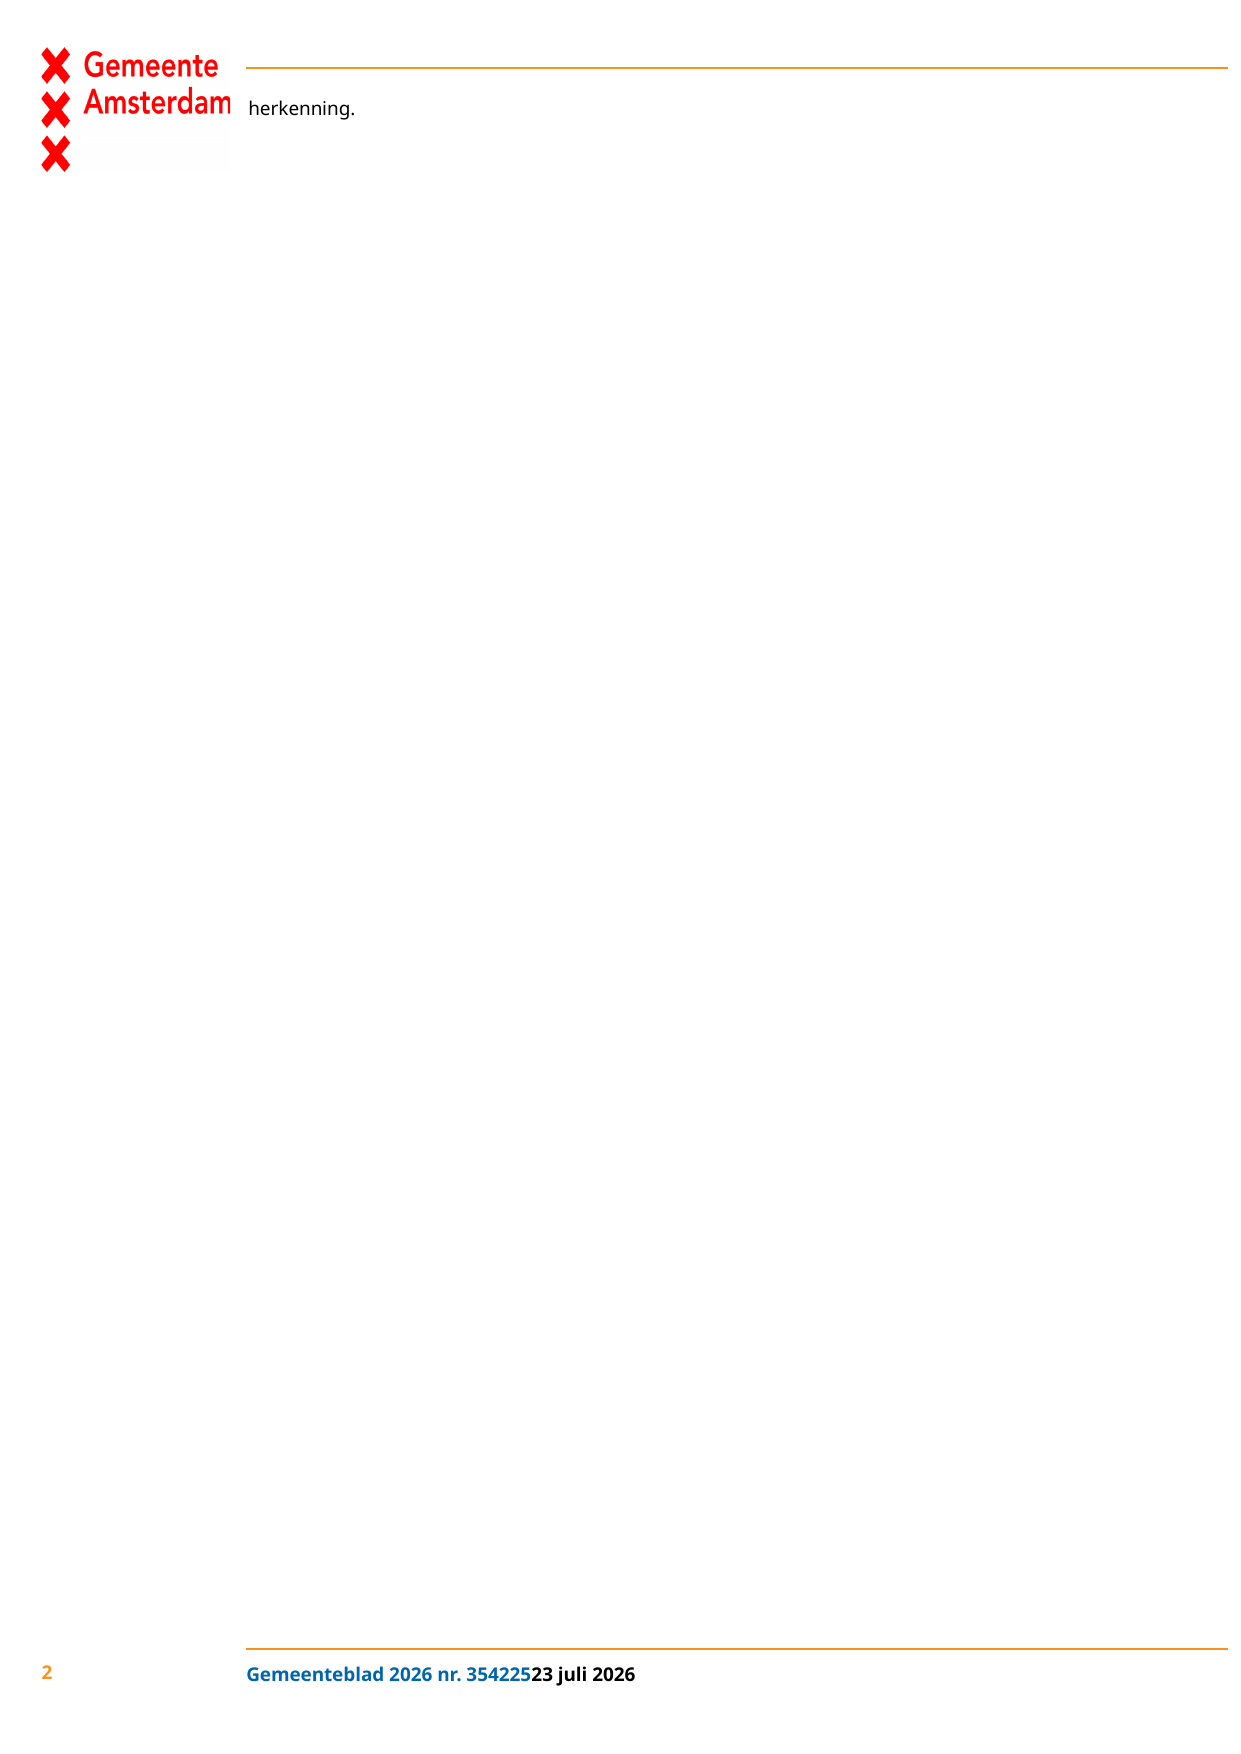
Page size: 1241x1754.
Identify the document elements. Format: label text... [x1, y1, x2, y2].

text herkenning. [248, 95, 1152, 121]
picture [41, 47, 231, 172]
